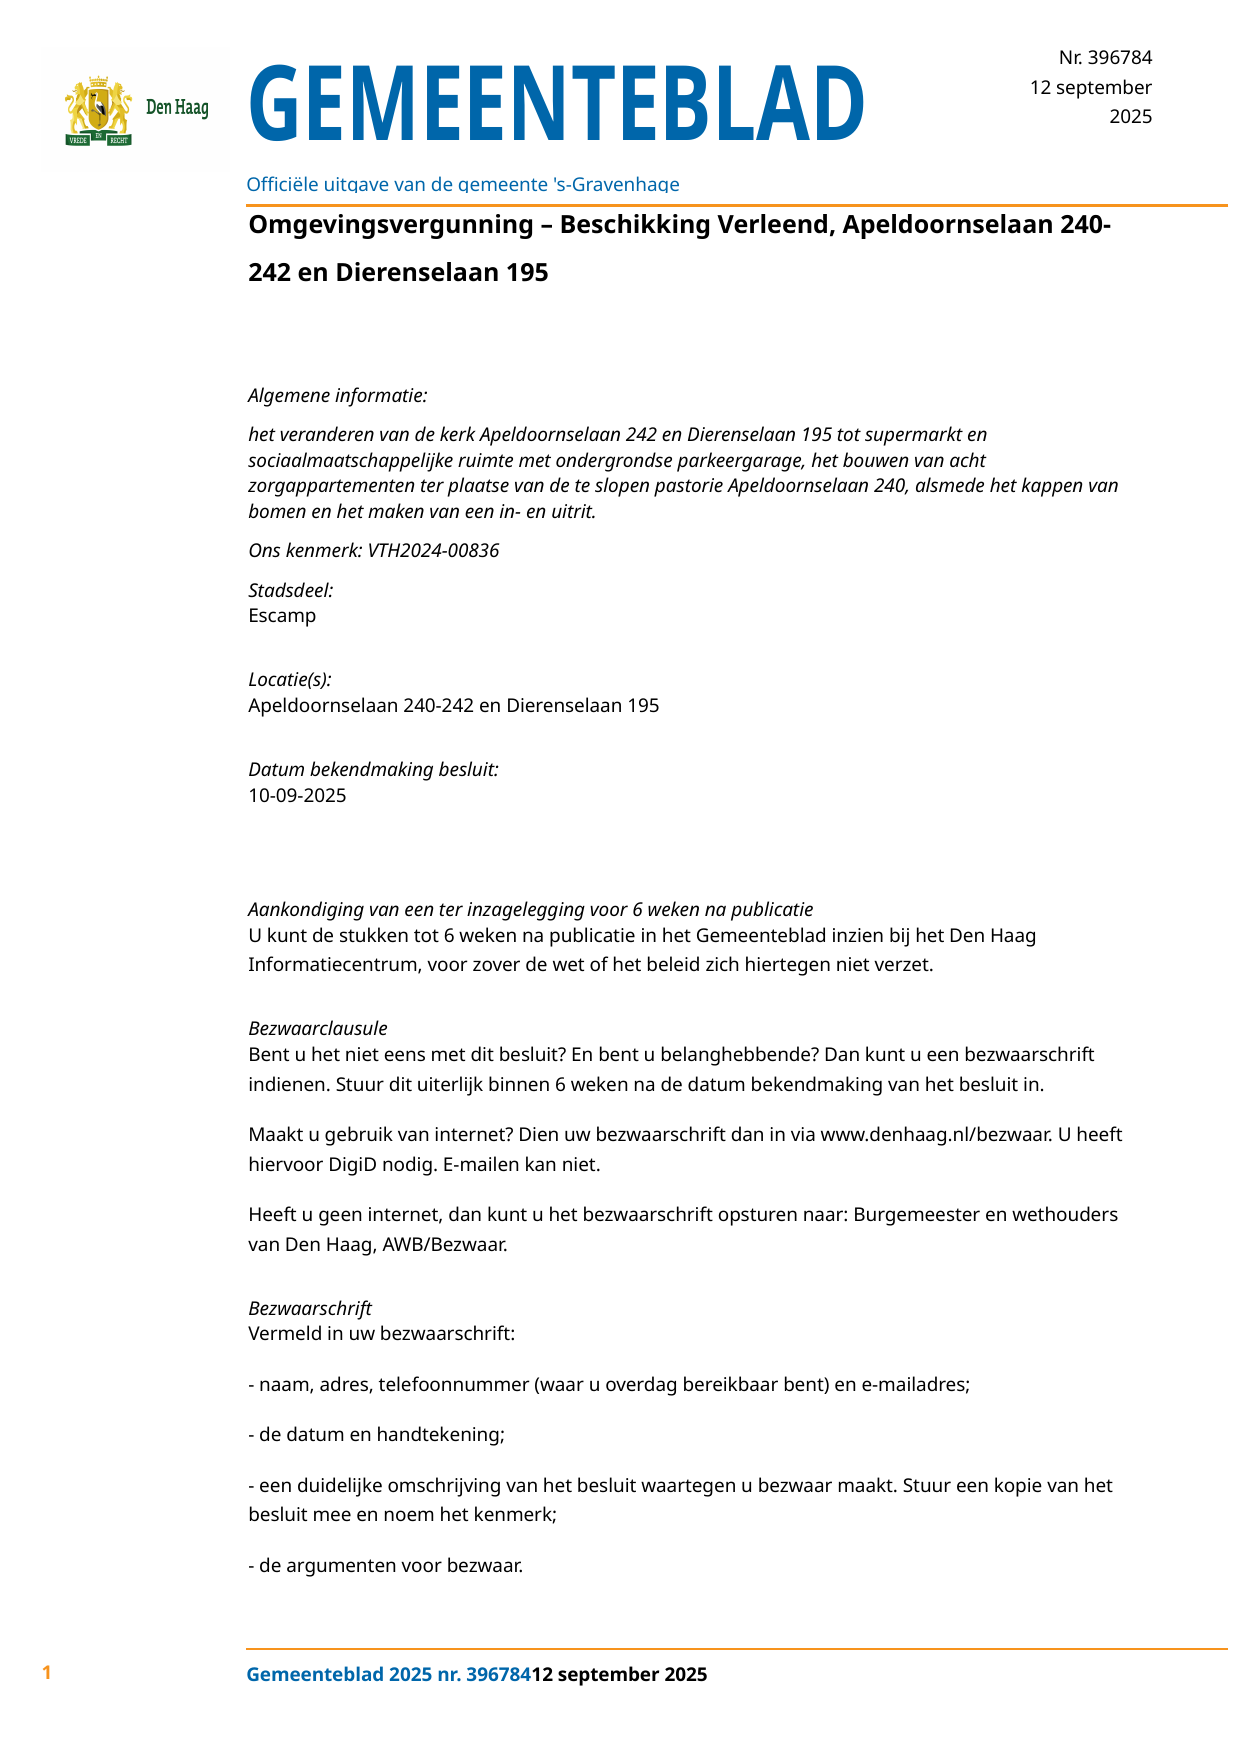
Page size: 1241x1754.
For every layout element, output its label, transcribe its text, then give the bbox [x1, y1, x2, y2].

text Escamp [248, 603, 1152, 628]
text Heeft u geen internet, dan kunt u het bezwaarschrift opsturen naar: Burgemeester en wethouders van Den Haag, AWB/Bezwaar. [248, 1201, 1152, 1257]
text - een duidelijke omschrijving van het besluit waartegen u bezwaar maakt. Stuur een kopie van het besluit mee en noem het kenmerk; [248, 1472, 1152, 1527]
text Vermeld in uw bezwaarschrift: [248, 1321, 1152, 1346]
text Locatie(s): [248, 667, 1152, 692]
text - de datum en handtekening; [248, 1421, 1152, 1447]
text U kunt de stukken tot 6 weken na publicatie in het Gemeenteblad inzien bij het Den Haag Informatiecentrum, voor zover de wet of het beleid zich hiertegen niet verzet. [248, 922, 1152, 977]
text Aankondiging van een ter inzagelegging voor 6 weken na publicatie [248, 896, 1152, 922]
text Stadsdeel: [248, 577, 1152, 603]
text Maakt u gebruik van internet? Dien uw bezwaarschrift dan in via www.denhaag.nl/bezwaar. U heeft hiervoor DigiD nodig. E-mailen kan niet. [248, 1121, 1152, 1177]
text Bezwaarschrift [248, 1295, 1152, 1321]
text 10-09-2025 [248, 782, 1152, 808]
text Bezwaarclausule [248, 1016, 1152, 1041]
text Bent u het niet eens met dit besluit? En bent u belanghebbende? Dan kunt u een bezwaarschrift indienen. Stuur dit uiterlijk binnen 6 weken na de datum bekendmaking van het besluit in. [248, 1041, 1152, 1097]
text het veranderen van de kerk Apeldoornselaan 242 en Dierenselaan 195 tot supermarkt en sociaalmaatschappelijke ruimte met ondergrondse parkeergarage, het bouwen van acht zorgappartementen ter plaatse van de te slopen pastorie Apeldoornselaan 240, alsmede het kappen van bomen en het maken van een in- en uitrit. [248, 421, 1152, 524]
text Datum bekendmaking besluit: [248, 756, 1152, 782]
text Algemene informatie: [248, 382, 1152, 408]
picture [41, 47, 231, 172]
text - naam, adres, telefoonnummer (waar u overdag bereikbaar bent) en e-mailadres; [248, 1371, 1152, 1397]
text Omgevingsvergunning – Beschikking Verleend, Apeldoornselaan 240-242 en Dierenselaan 195 [248, 207, 1152, 288]
text Apeldoornselaan 240-242 en Dierenselaan 195 [248, 692, 1152, 718]
text - de argumenten voor bezwaar. [248, 1552, 1152, 1578]
text Ons kenmerk: VTH2024-00836 [248, 538, 1152, 563]
